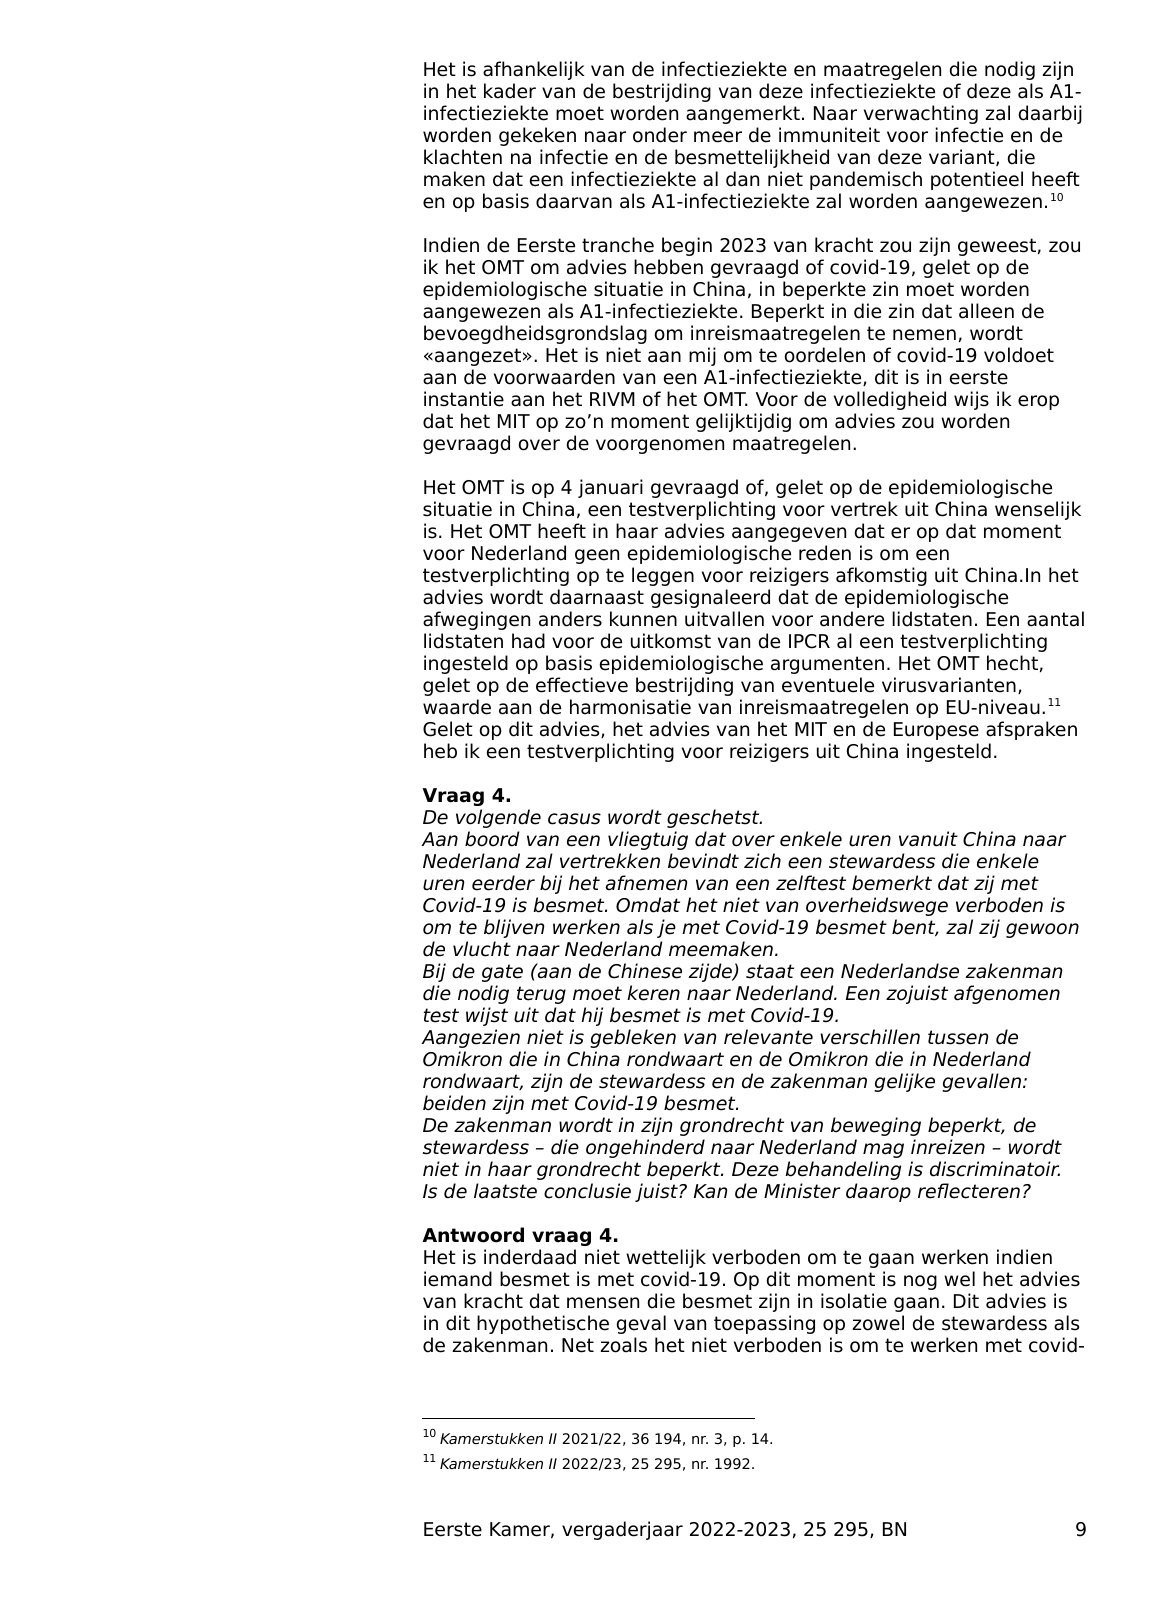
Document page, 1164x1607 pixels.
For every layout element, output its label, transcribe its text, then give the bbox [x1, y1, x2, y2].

text De volgende casus wordt geschetst. [422, 807, 1087, 829]
text Is de laatste conclusie juist? Kan de Minister daarop reflecteren? [422, 1181, 1087, 1203]
text Vraag 4. [422, 785, 1087, 807]
text Indien de Eerste tranche begin 2023 van kracht zou zijn geweest, zou ik het OMT om advies hebben gevraagd of covid-19, gelet op de epidemiologische situatie in China, in beperkte zin moet worden aangewezen als A1-infectieziekte. Beperkt in die zin dat alleen de bevoegdheidsgrondslag om inreismaatregelen te nemen, wordt «aangezet». Het is niet aan mij om te oordelen of covid-19 voldoet aan de voorwaarden van een A1-infectieziekte, dit is in eerste instantie aan het RIVM of het OMT. Voor de volledigheid wijs ik erop dat het MIT op zo’n moment gelijktijdig om advies zou worden gevraagd over de voorgenomen maatregelen. [422, 235, 1087, 455]
text Kamerstukken II 2022/23, 25 295, nr. 1992. [422, 1452, 1087, 1474]
text Bij de gate (aan de Chinese zijde) staat een Nederlandse zakenman die nodig terug moet keren naar Nederland. Een zojuist afgenomen test wijst uit dat hij besmet is met Covid-19. [422, 961, 1087, 1027]
text Het OMT is op 4 januari gevraagd of, gelet op de epidemiologische situatie in China, een testverplichting voor vertrek uit China wenselijk is. Het OMT heeft in haar advies aangegeven dat er op dat moment voor Nederland geen epidemiologische reden is om een testverplichting op te leggen voor reizigers afkomstig uit China.In het advies wordt daarnaast gesignaleerd dat de epidemiologische afwegingen anders kunnen uitvallen voor andere lidstaten. Een aantal lidstaten had voor de uitkomst van de IPCR al een testverplichting ingesteld op basis epidemiologische argumenten. Het OMT hecht, gelet op de effectieve bestrijding van eventuele virusvarianten, waarde aan de harmonisatie van inreismaatregelen op EU-niveau. Gelet op dit advies, het advies van het MIT en de Europese afspraken heb ik een testverplichting voor reizigers uit China ingesteld. [422, 477, 1087, 763]
text De zakenman wordt in zijn grondrecht van beweging beperkt, de stewardess – die ongehinderd naar Nederland mag inreizen – wordt niet in haar grondrecht beperkt. Deze behandeling is discriminatoir. [422, 1115, 1087, 1181]
text Aan boord van een vliegtuig dat over enkele uren vanuit China naar Nederland zal vertrekken bevindt zich een stewardess die enkele uren eerder bij het afnemen van een zelftest bemerkt dat zij met Covid-19 is besmet. Omdat het niet van overheidswege verboden is om te blijven werken als je met Covid-19 besmet bent, zal zij gewoon de vlucht naar Nederland meemaken. [422, 829, 1087, 961]
text Kamerstukken II 2021/22, 36 194, nr. 3, p. 14. [422, 1427, 1087, 1449]
text Het is inderdaad niet wettelijk verboden om te gaan werken indien iemand besmet is met covid-19. Op dit moment is nog wel het advies van kracht dat mensen die besmet zijn in isolatie gaan. Dit advies is in dit hypothetische geval van toepassing op zowel de stewardess als de zakenman. Net zoals het niet verboden is om te werken met covid- [422, 1247, 1087, 1357]
text Het is afhankelijk van de infectieziekte en maatregelen die nodig zijn in het kader van de bestrijding van deze infectieziekte of deze als A1-infectieziekte moet worden aangemerkt. Naar verwachting zal daarbij worden gekeken naar onder meer de immuniteit voor infectie en de klachten na infectie en de besmettelijkheid van deze variant, die maken dat een infectieziekte al dan niet pandemisch potentieel heeft en op basis daarvan als A1-infectieziekte zal worden aangewezen. [422, 59, 1087, 213]
text Antwoord vraag 4. [422, 1225, 1087, 1247]
text Aangezien niet is gebleken van relevante verschillen tussen de Omikron die in China rondwaart en de Omikron die in Nederland rondwaart, zijn de stewardess en de zakenman gelijke gevallen: beiden zijn met Covid-19 besmet. [422, 1027, 1087, 1115]
